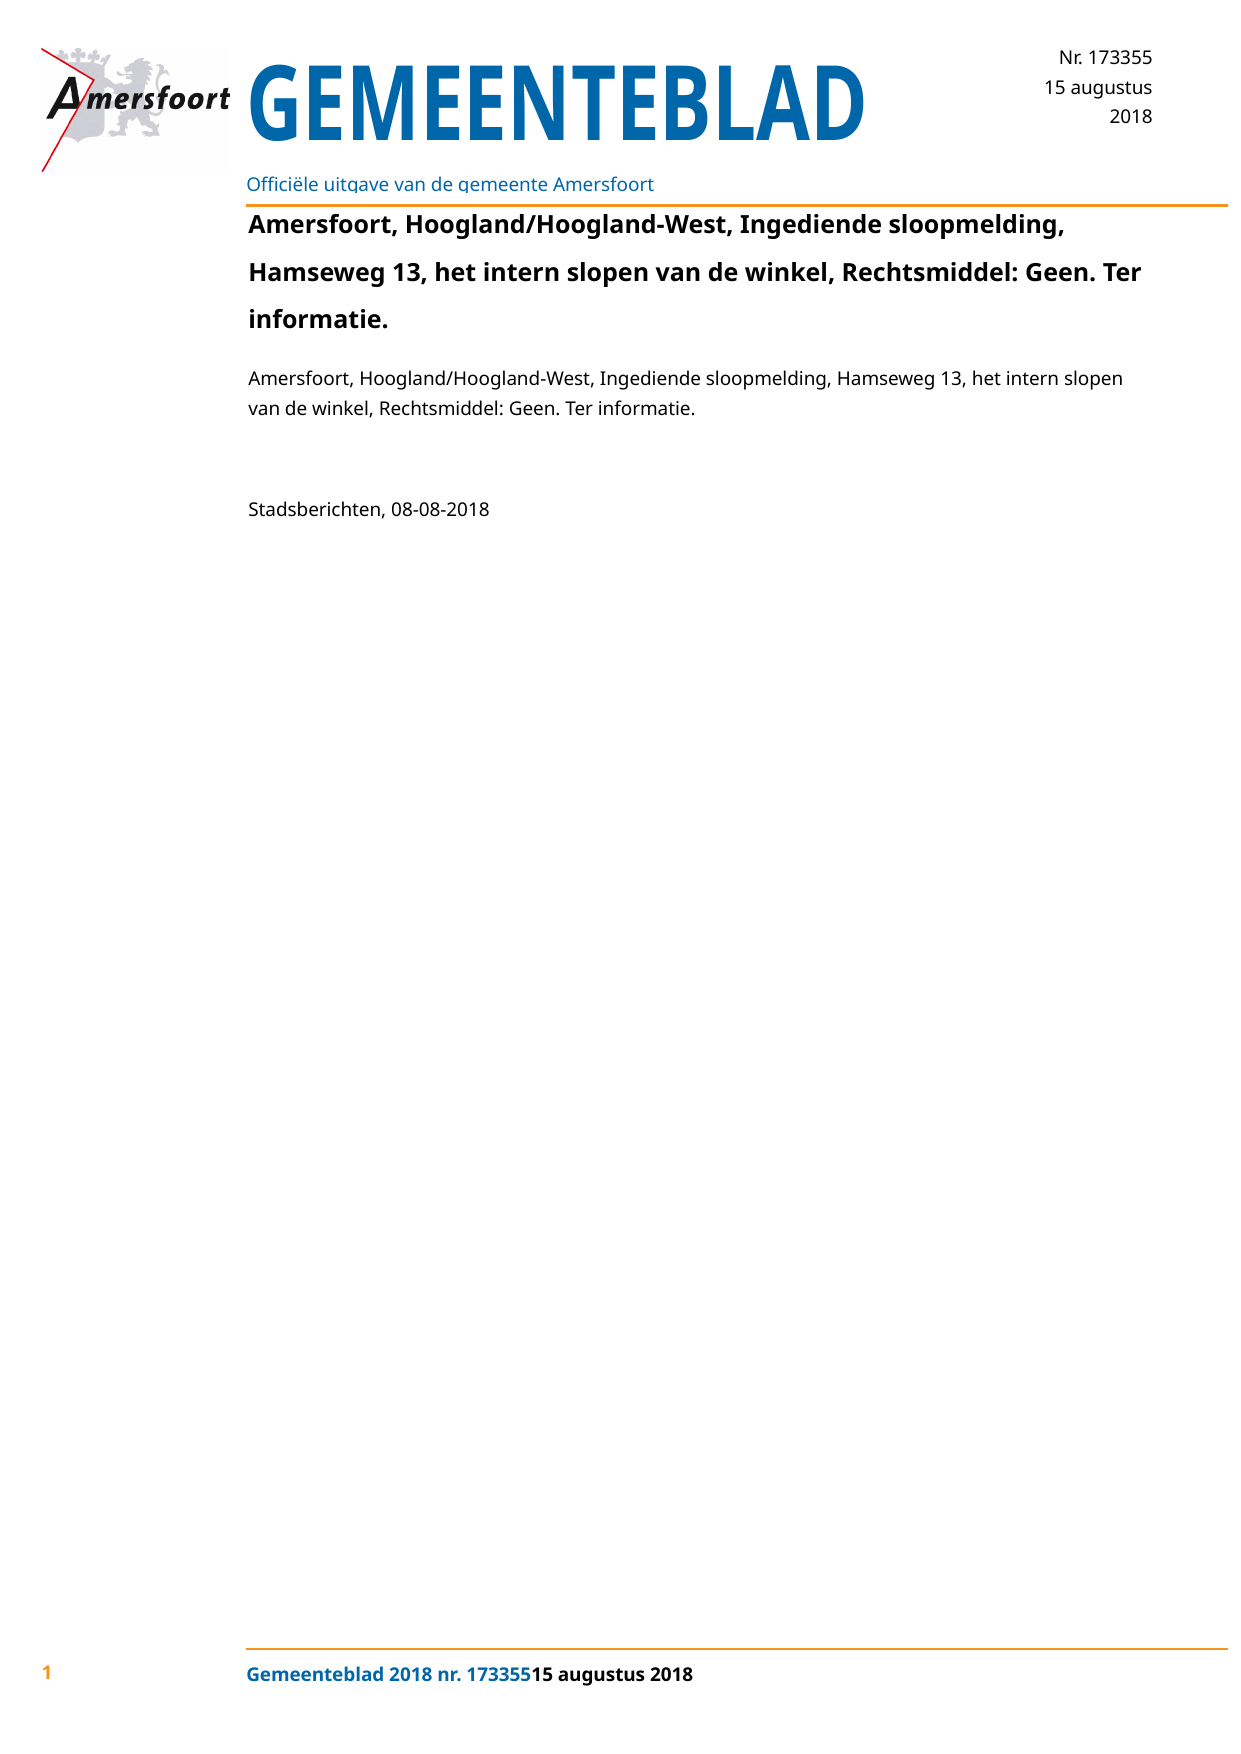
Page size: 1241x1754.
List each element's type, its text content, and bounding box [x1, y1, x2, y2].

text Amersfoort, Hoogland/Hoogland-West, Ingediende sloopmelding, Hamseweg 13, het intern slopen van de winkel, Rechtsmiddel: Geen. Ter informatie. [248, 366, 1152, 421]
picture [41, 47, 231, 172]
text Stadsberichten, 08-08-2018 [248, 496, 1152, 522]
text Amersfoort, Hoogland/Hoogland-West, Ingediende sloopmelding, Hamseweg 13, het intern slopen van de winkel, Rechtsmiddel: Geen. Ter informatie. [248, 207, 1152, 336]
